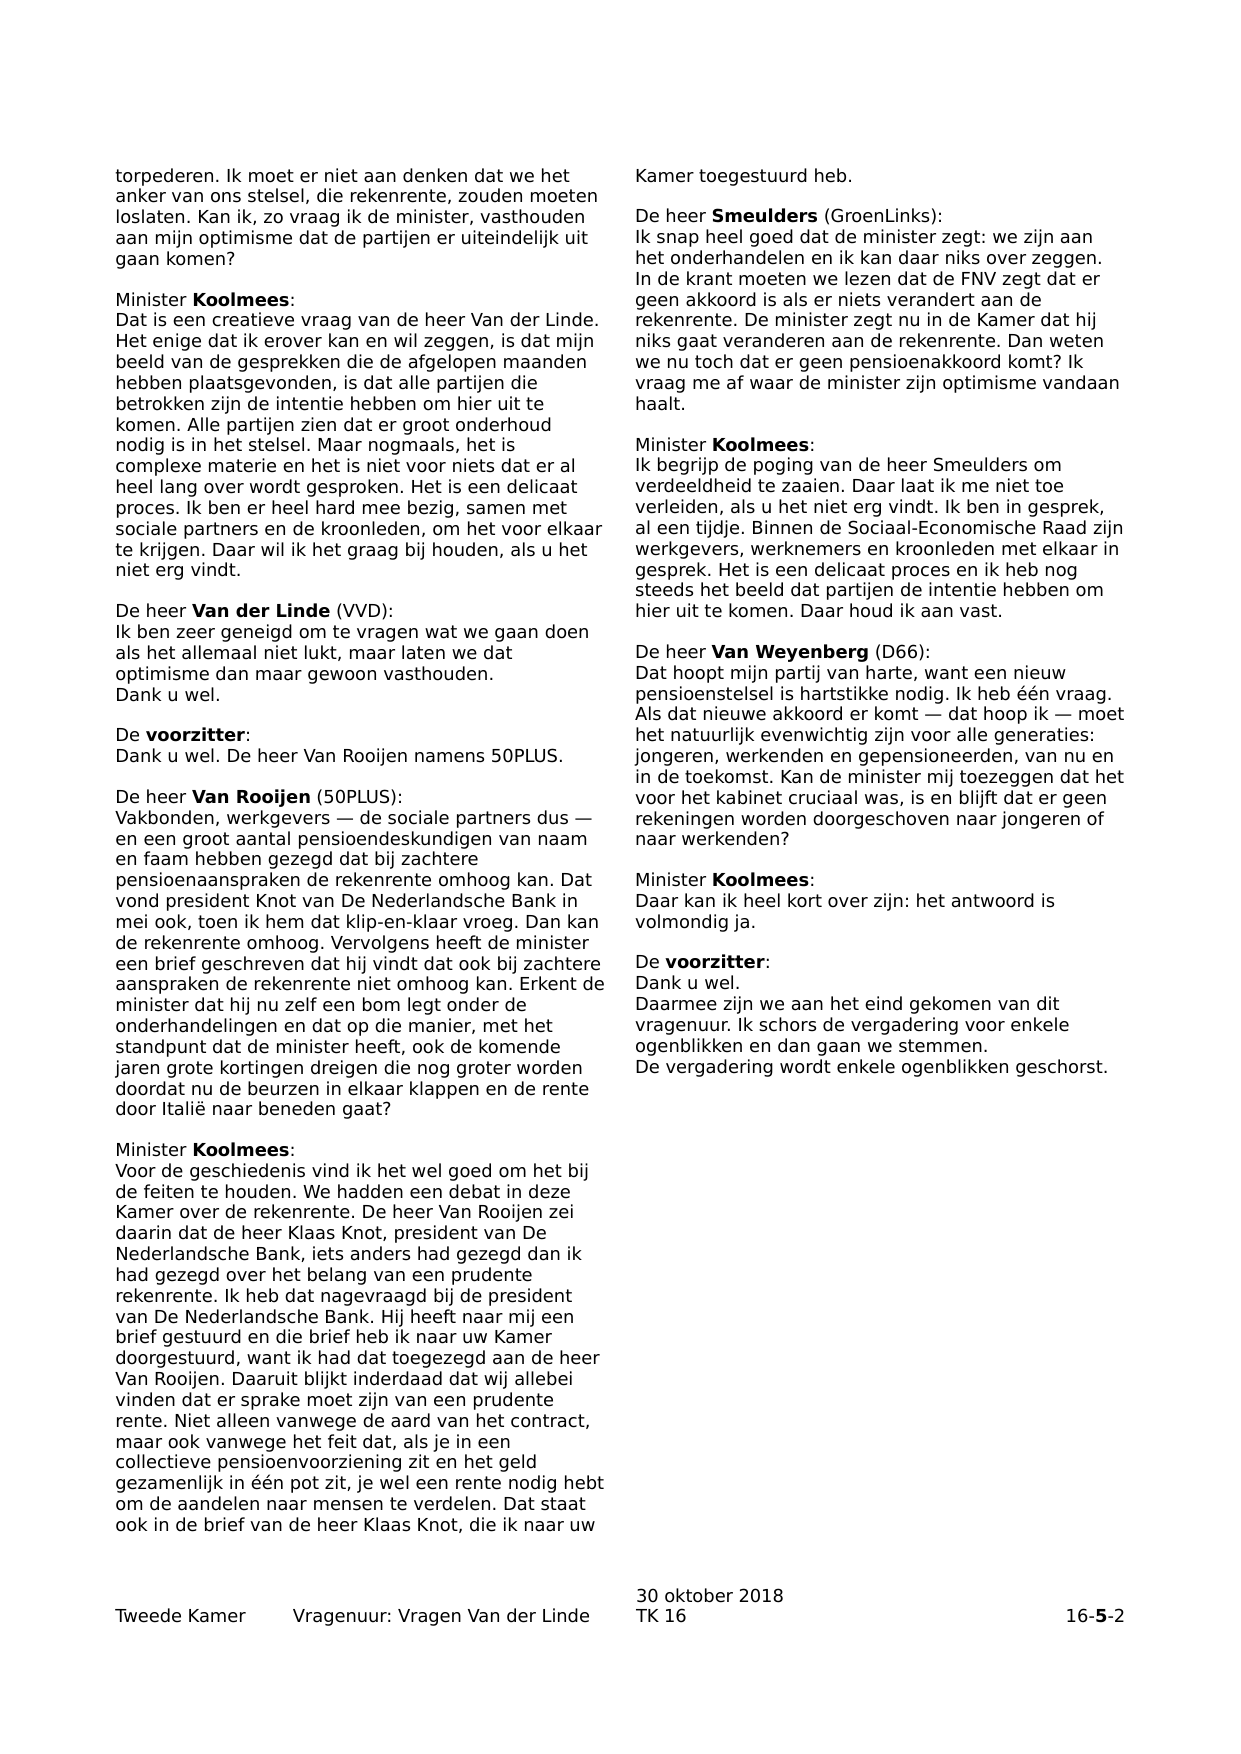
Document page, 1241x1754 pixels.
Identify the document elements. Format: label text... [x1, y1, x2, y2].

text Voor de geschiedenis vind ik het wel goed om het bij de feiten te houden. We hadden een debat in deze Kamer over de rekenrente. De heer Van Rooijen zei daarin dat de heer Klaas Knot, president van De Nederlandsche Bank, iets anders had gezegd dan ik had gezegd over het belang van een prudente rekenrente. Ik heb dat nagevraagd bij de president van De Nederlandsche Bank. Hij heeft naar mij een brief gestuurd en die brief heb ik naar uw Kamer doorgestuurd, want ik had dat toegezegd aan de heer Van Rooijen. Daaruit blijkt inderdaad dat wij allebei vinden dat er sprake moet zijn van een prudente rente. Niet alleen vanwege de aard van het contract, maar ook vanwege het feit dat, als je in een collectieve pensioenvoorziening zit en het geld gezamenlijk in één pot zit, je wel een rente nodig hebt om de aandelen naar mensen te verdelen. Dat staat ook in de brief van de heer Klaas Knot, die ik naar uw [115, 1161, 605, 1536]
text De voorzitter: [115, 725, 605, 746]
text De vergadering wordt enkele ogenblikken geschorst. [635, 1056, 1125, 1077]
text De voorzitter: [635, 952, 1125, 973]
text Kamer toegestuurd heb. [635, 165, 1125, 186]
text De heer Smeulders (GroenLinks): [635, 206, 1125, 227]
text Daarmee zijn we aan het eind gekomen van dit vragenuur. Ik schors de vergadering voor enkele ogenblikken en dan gaan we stemmen. [635, 994, 1125, 1056]
text Minister Koolmees: [635, 870, 1125, 891]
text Dat hoopt mijn partij van harte, want een nieuw pensioenstelsel is hartstikke nodig. Ik heb één vraag. Als dat nieuwe akkoord er komt — dat hoop ik — moet het natuurlijk evenwichtig zijn voor alle generaties: jongeren, werkenden en gepensioneerden, van nu en in de toekomst. Kan de minister mij toezeggen dat het voor het kabinet cruciaal was, is en blijft dat er geen rekeningen worden doorgeschoven naar jongeren of naar werkenden? [635, 662, 1125, 850]
text Ik ben zeer geneigd om te vragen wat we gaan doen als het allemaal niet lukt, maar laten we dat optimisme dan maar gewoon vasthouden. [115, 622, 605, 684]
text Dank u wel. De heer Van Rooijen namens 50PLUS. [115, 746, 605, 767]
text De heer Van Weyenberg (D66): [635, 642, 1125, 662]
text De heer Van der Linde (VVD): [115, 601, 605, 622]
text Minister Koolmees: [635, 434, 1125, 455]
text Vakbonden, werkgevers — de sociale partners dus — en een groot aantal pensioendeskundigen van naam en faam hebben gezegd dat bij zachtere pensioenaanspraken de rekenrente omhoog kan. Dat vond president Knot van De Nederlandsche Bank in mei ook, toen ik hem dat klip-en-klaar vroeg. Dan kan de rekenrente omhoog. Vervolgens heeft de minister een brief geschreven dat hij vindt dat ook bij zachtere aanspraken de rekenrente niet omhoog kan. Erkent de minister dat hij nu zelf een bom legt onder de onderhandelingen en dat op die manier, met het standpunt dat de minister heeft, ook de komende jaren grote kortingen dreigen die nog groter worden doordat nu de beurzen in elkaar klappen en de rente door Italië naar beneden gaat? [115, 807, 605, 1120]
text Minister Koolmees: [115, 289, 605, 310]
text Dat is een creatieve vraag van de heer Van der Linde. Het enige dat ik erover kan en wil zeggen, is dat mijn beeld van de gesprekken die de afgelopen maanden hebben plaatsgevonden, is dat alle partijen die betrokken zijn de intentie hebben om hier uit te komen. Alle partijen zien dat er groot onderhoud nodig is in het stelsel. Maar nogmaals, het is complexe materie en het is niet voor niets dat er al heel lang over wordt gesproken. Het is een delicaat proces. Ik ben er heel hard mee bezig, samen met sociale partners en de kroonleden, om het voor elkaar te krijgen. Daar wil ik het graag bij houden, als u het niet erg vindt. [115, 310, 605, 581]
text Minister Koolmees: [115, 1140, 605, 1161]
text Dank u wel. [115, 684, 605, 705]
text Dank u wel. [635, 973, 1125, 994]
text Ik begrijp de poging van de heer Smeulders om verdeeldheid te zaaien. Daar laat ik me niet toe verleiden, als u het niet erg vindt. Ik ben in gesprek, al een tijdje. Binnen de Sociaal-Economische Raad zijn werkgevers, werknemers en kroonleden met elkaar in gesprek. Het is een delicaat proces en ik heb nog steeds het beeld dat partijen de intentie hebben om hier uit te komen. Daar houd ik aan vast. [635, 455, 1125, 622]
text De heer Van Rooijen (50PLUS): [115, 787, 605, 807]
text Daar kan ik heel kort over zijn: het antwoord is volmondig ja. [635, 891, 1125, 932]
text Ik snap heel goed dat de minister zegt: we zijn aan het onderhandelen en ik kan daar niks over zeggen. In de krant moeten we lezen dat de FNV zegt dat er geen akkoord is als er niets verandert aan de rekenrente. De minister zegt nu in de Kamer dat hij niks gaat veranderen aan de rekenrente. Dan weten we nu toch dat er geen pensioenakkoord komt? Ik vraag me af waar de minister zijn optimisme vandaan haalt. [635, 227, 1125, 414]
text torpederen. Ik moet er niet aan denken dat we het anker van ons stelsel, die rekenrente, zouden moeten loslaten. Kan ik, zo vraag ik de minister, vasthouden aan mijn optimisme dat de partijen er uiteindelijk uit gaan komen? [115, 165, 605, 269]
